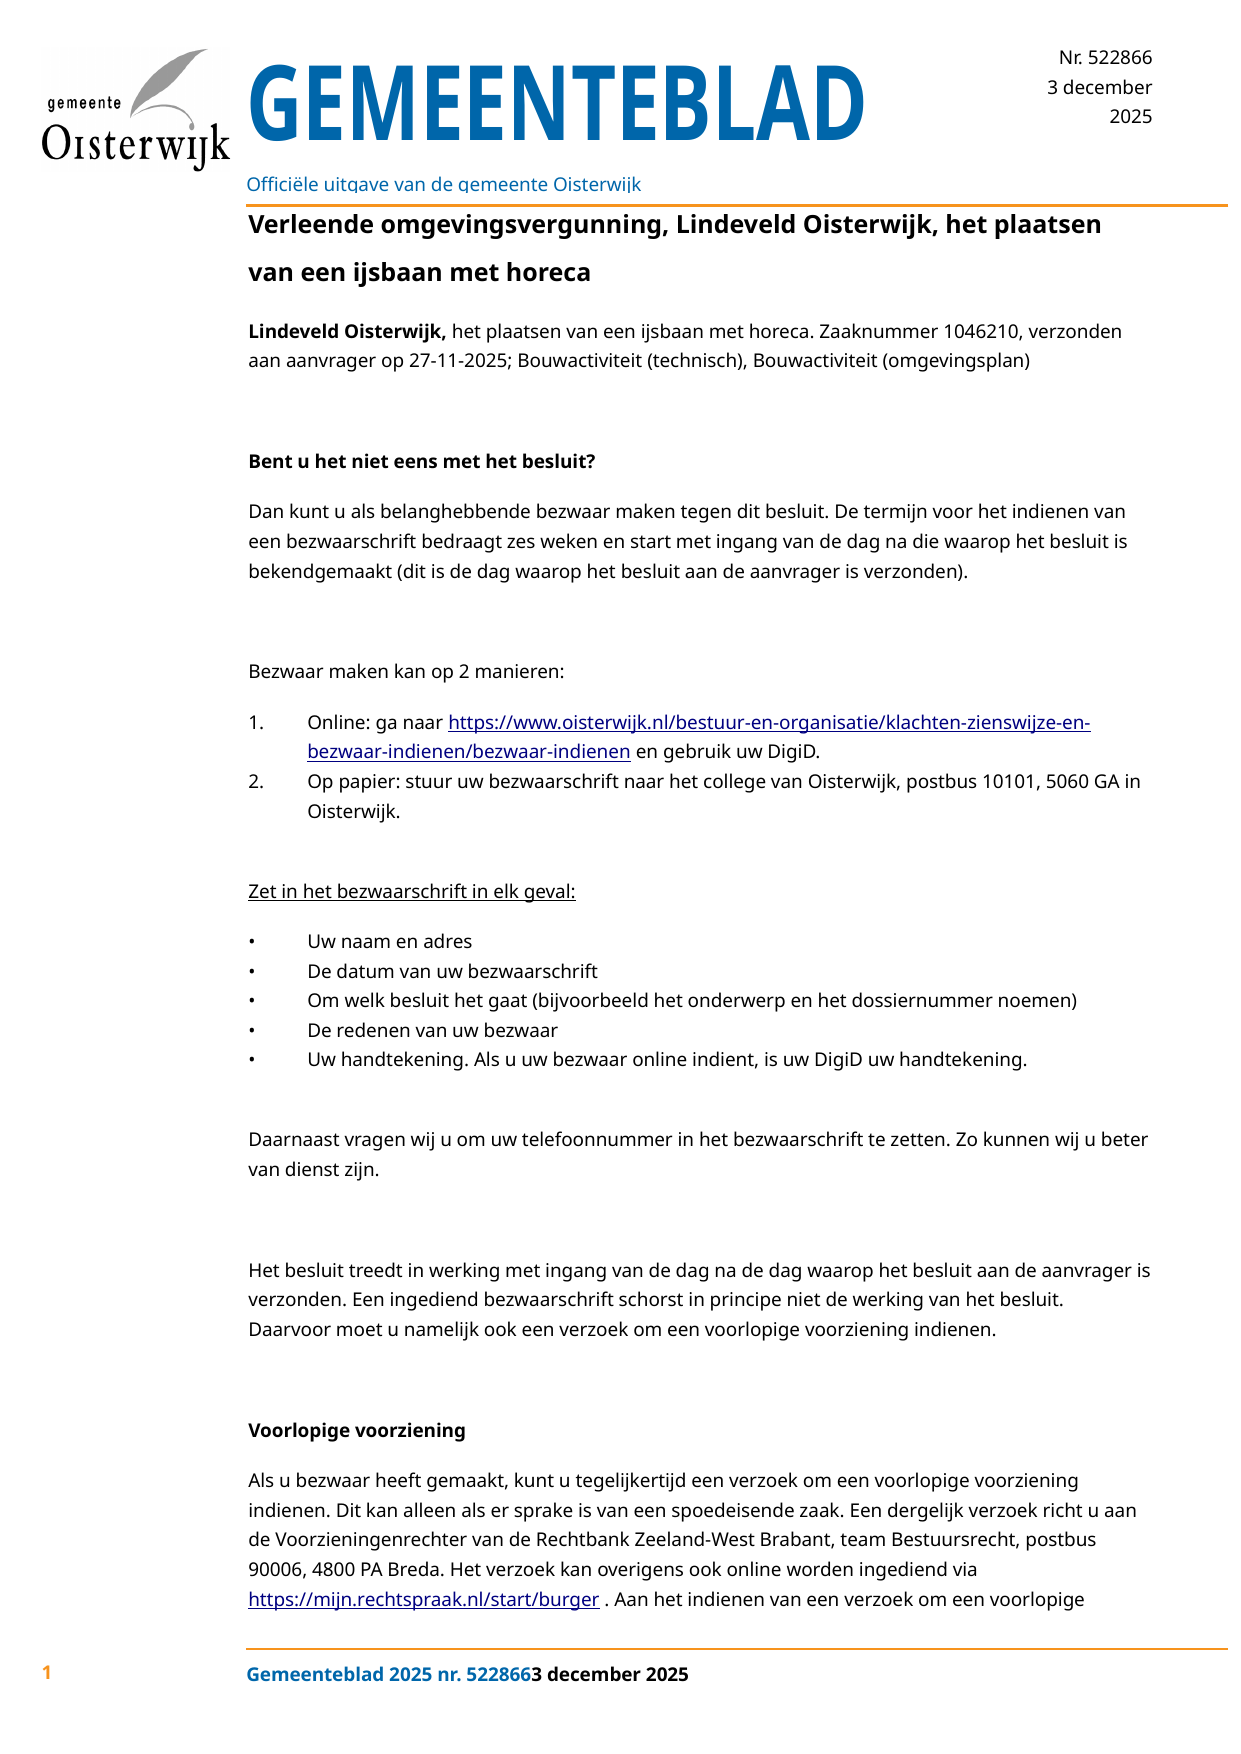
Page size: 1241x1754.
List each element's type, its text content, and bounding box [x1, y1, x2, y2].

text Voorlopige voorziening [248, 1417, 1152, 1443]
text Het besluit treedt in werking met ingang van de dag na de dag waarop het besluit aan de aanvrager is verzonden. Een ingediend bezwaarschrift schorst in principe niet de werking van het besluit. Daarvoor moet u namelijk ook een verzoek om een voorlopige voorziening indienen. [248, 1257, 1152, 1342]
list Online: ga naar https://www.oisterwijk.nl/bestuur-en-organisatie/klachten-zienswijze-en-bezwaar-indienen/bezwaar-indienen en gebruik uw DigiD. [248, 709, 1152, 764]
picture [41, 47, 231, 172]
text Lindeveld Oisterwijk, het plaatsen van een ijsbaan met horeca. Zaaknummer 1046210, verzonden aan aanvrager op 27-11-2025; Bouwactiviteit (technisch), Bouwactiviteit (omgevingsplan) [248, 318, 1152, 373]
list Uw naam en adres [248, 928, 1152, 954]
text Zet in het bezwaarschrift in elk geval: [248, 878, 1152, 904]
list Uw handtekening. Als u uw bezwaar online indient, is uw DigiD uw handtekening. [248, 1047, 1152, 1072]
list Op papier: stuur uw bezwaarschrift naar het college van Oisterwijk, postbus 10101, 5060 GA in Oisterwijk. [248, 768, 1152, 824]
text Bezwaar maken kan op 2 manieren: [248, 659, 1152, 684]
text Daarnaast vragen wij u om uw telefoonnummer in het bezwaarschrift te zetten. Zo kunnen wij u beter van dienst zijn. [248, 1127, 1152, 1182]
list De datum van uw bezwaarschrift [248, 958, 1152, 984]
list Om welk besluit het gaat (bijvoorbeeld het onderwerp en het dossiernummer noemen) [248, 987, 1152, 1013]
text Bent u het niet eens met het besluit? [248, 448, 1152, 474]
text Verleende omgevingsvergunning, Lindeveld Oisterwijk, het plaatsen van een ijsbaan met horeca [248, 207, 1152, 288]
list De redenen van uw bezwaar [248, 1017, 1152, 1043]
text Als u bezwaar heeft gemaakt, kunt u tegelijkertijd een verzoek om een voorlopige voorziening indienen. Dit kan alleen als er sprake is van een spoedeisende zaak. Een dergelijk verzoek richt u aan de Voorzieningenrechter van de Rechtbank Zeeland-West Brabant, team Bestuursrecht, postbus 90006, 4800 PA Breda. Het verzoek kan overigens ook online worden ingediend via https://mijn.rechtspraak.nl/start/burger . Aan het indienen van een verzoek om een voorlopige [248, 1467, 1152, 1612]
text Dan kunt u als belanghebbende bezwaar maken tegen dit besluit. De termijn voor het indienen van een bezwaarschrift bedraagt zes weken en start met ingang van de dag na die waarop het besluit is bekendgemaakt (dit is de dag waarop het besluit aan de aanvrager is verzonden). [248, 499, 1152, 584]
